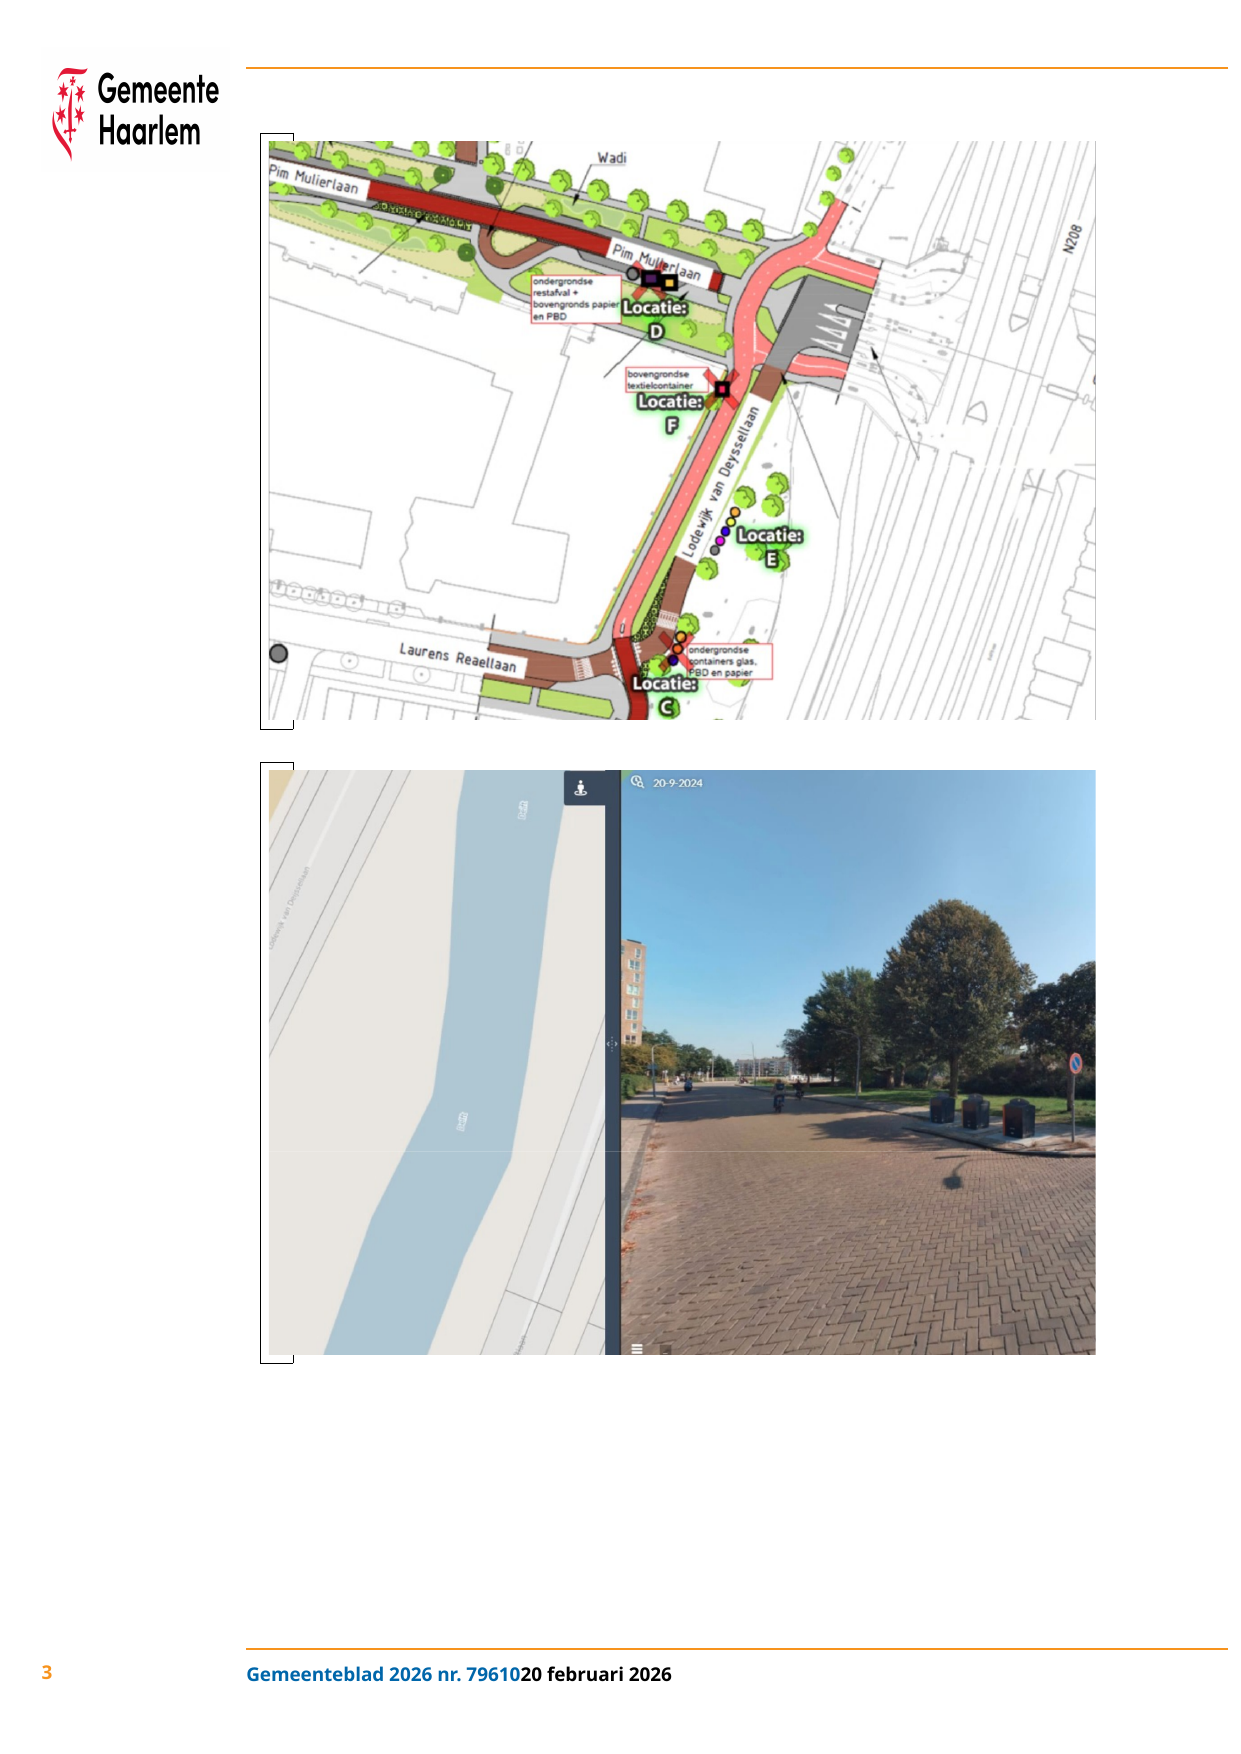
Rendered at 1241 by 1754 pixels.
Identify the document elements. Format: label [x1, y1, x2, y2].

picture [268, 770, 1096, 1355]
picture [268, 141, 1096, 720]
picture [41, 47, 231, 172]
